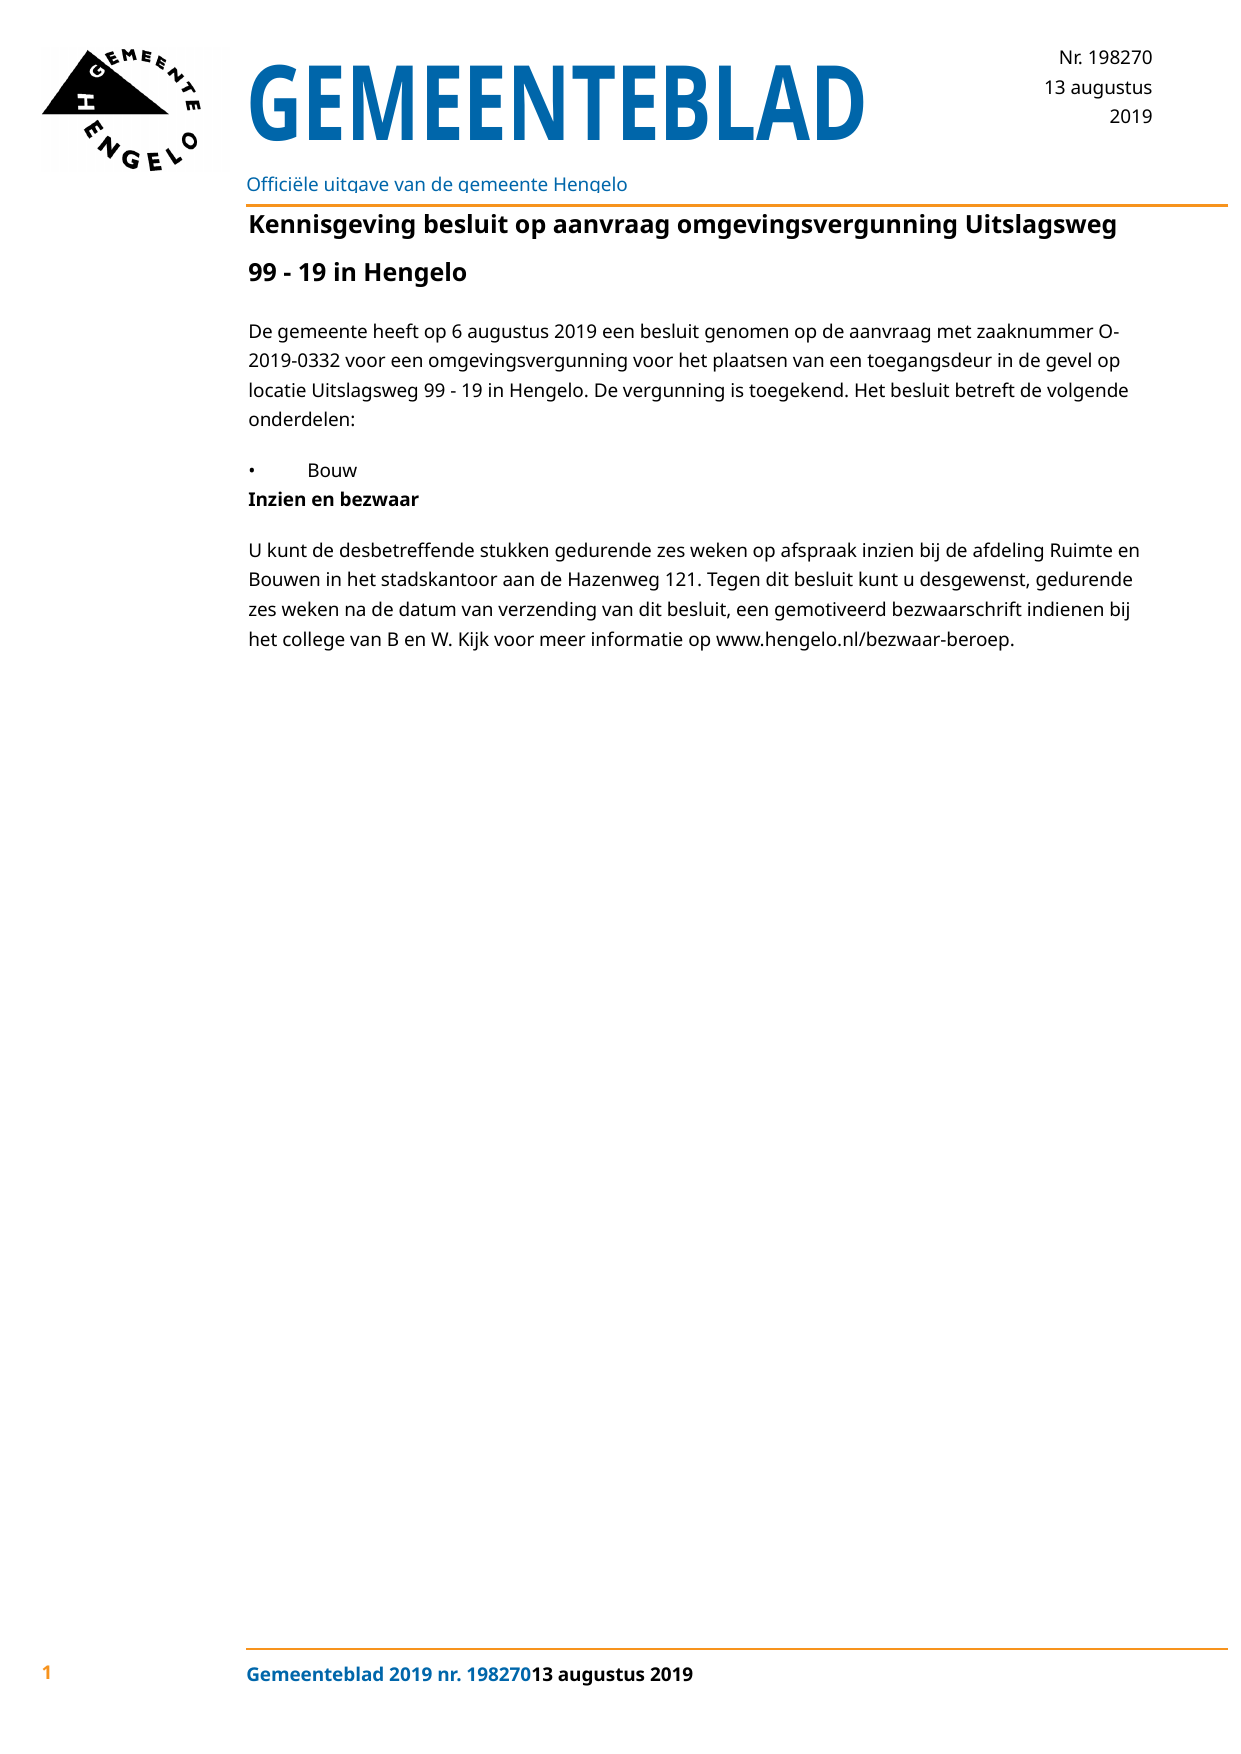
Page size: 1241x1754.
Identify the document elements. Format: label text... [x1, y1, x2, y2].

picture [41, 47, 231, 172]
list Bouw [248, 457, 1152, 483]
text U kunt de desbetreffende stukken gedurende zes weken op afspraak inzien bij de afdeling Ruimte en Bouwen in het stadskantoor aan de Hazenweg 121. Tegen dit besluit kunt u desgewenst, gedurende zes weken na de datum van verzending van dit besluit, een gemotiveerd bezwaarschrift indienen bij het college van B en W. Kijk voor meer informatie op www.hengelo.nl/bezwaar-beroep. [248, 537, 1152, 652]
text De gemeente heeft op 6 augustus 2019 een besluit genomen op de aanvraag met zaaknummer O-2019-0332 voor een omgevingsvergunning voor het plaatsen van een toegangsdeur in de gevel op locatie Uitslagsweg 99 - 19 in Hengelo. De vergunning is toegekend. Het besluit betreft de volgende onderdelen: [248, 318, 1152, 432]
text Inzien en bezwaar [248, 487, 1152, 512]
text Kennisgeving besluit op aanvraag omgevingsvergunning Uitslagsweg 99 - 19 in Hengelo [248, 207, 1152, 288]
